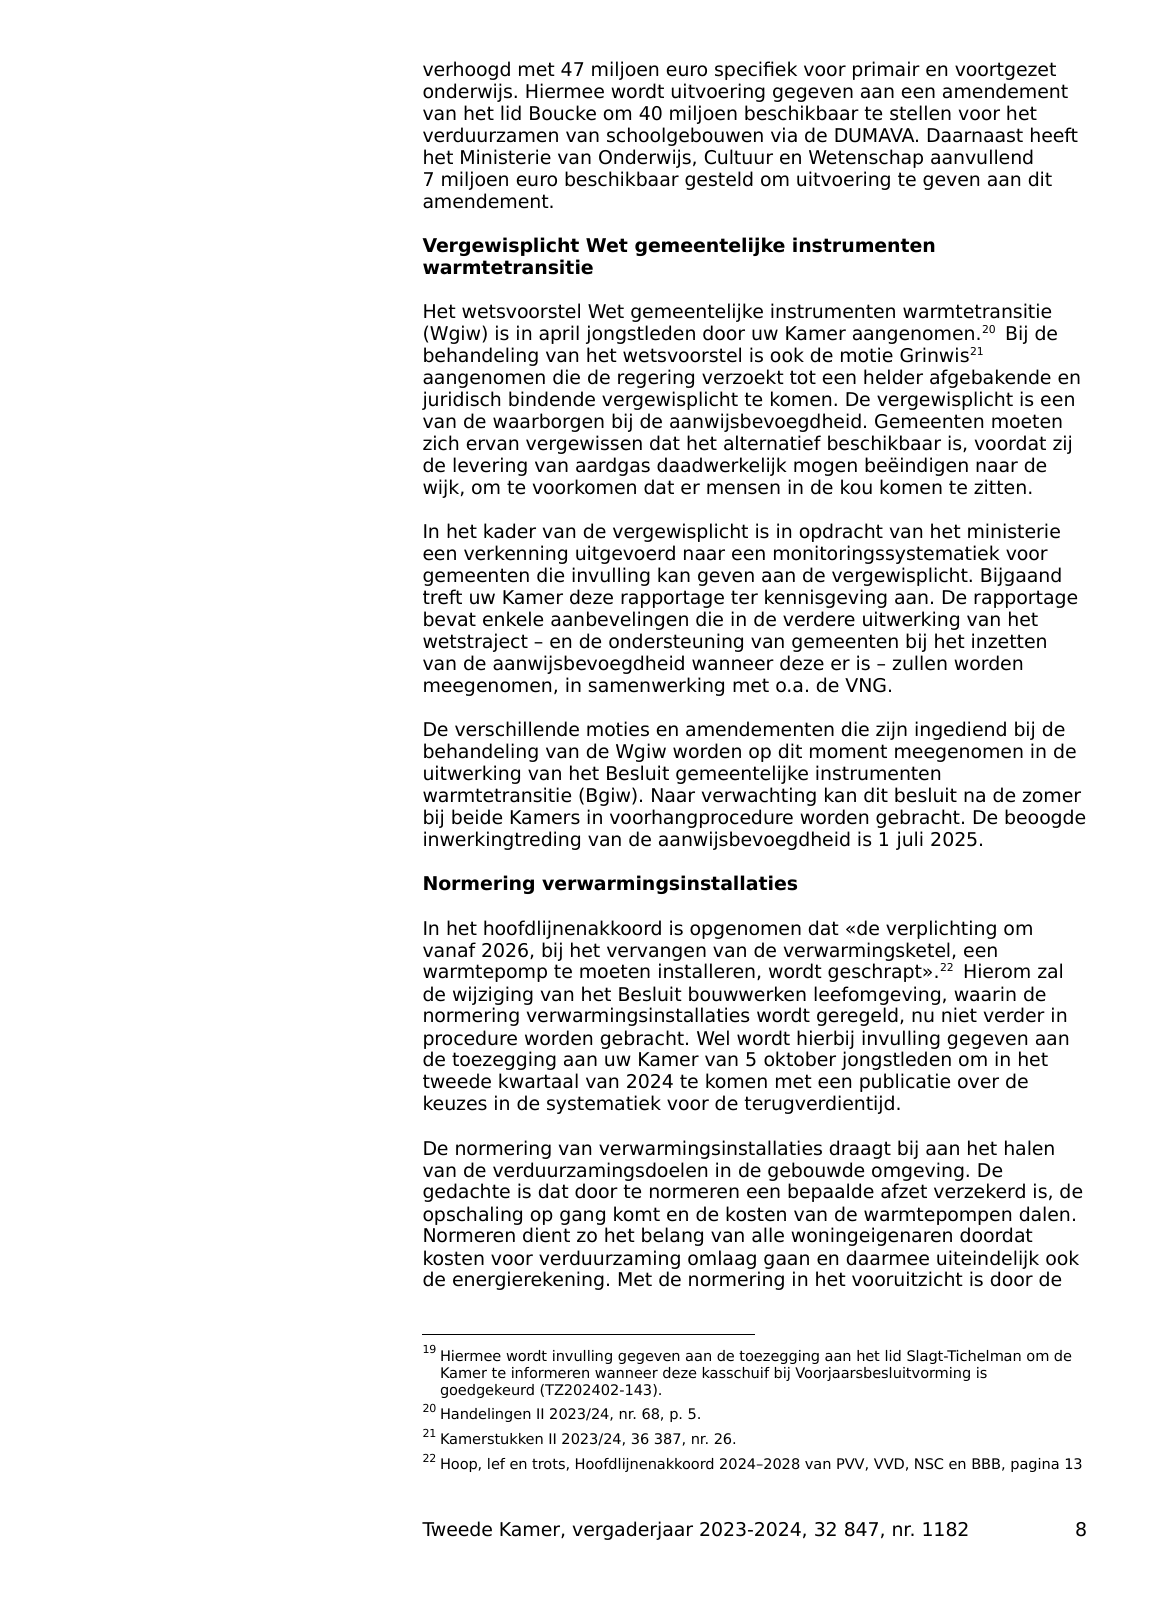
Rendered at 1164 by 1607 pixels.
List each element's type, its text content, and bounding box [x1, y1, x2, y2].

text Handelingen II 2023/24, nr. 68, p. 5. [422, 1402, 1087, 1424]
text In het hoofdlijnenakkoord is opgenomen dat «de verplichting om vanaf 2026, bij het vervangen van de verwarmingsketel, een warmtepomp te moeten installeren, wordt geschrapt». Hierom zal de wijziging van het Besluit bouwwerken leefomgeving, waarin de normering verwarmingsinstallaties wordt geregeld, nu niet verder in procedure worden gebracht. Wel wordt hierbij invulling gegeven aan de toezegging aan uw Kamer van 5 oktober jongstleden om in het tweede kwartaal van 2024 te komen met een publicatie over de keuzes in de systematiek voor de terugverdientijd. [422, 917, 1087, 1115]
text Kamerstukken II 2023/24, 36 387, nr. 26. [422, 1427, 1087, 1449]
subtitle Vergewisplicht Wet gemeentelijke instrumenten warmtetransitie [422, 235, 1087, 279]
text De verschillende moties en amendementen die zijn ingediend bij de behandeling van de Wgiw worden op dit moment meegenomen in de uitwerking van het Besluit gemeentelijke instrumenten warmtetransitie (Bgiw). Naar verwachting kan dit besluit na de zomer bij beide Kamers in voorhangprocedure worden gebracht. De beoogde inwerkingtreding van de aanwijsbevoegdheid is 1 juli 2025. [422, 719, 1087, 851]
subtitle Normering verwarmingsinstallaties [422, 873, 1087, 895]
text Hiermee wordt invulling gegeven aan de toezegging aan het lid Slagt-Tichelman om de Kamer te informeren wanneer deze kasschuif bij Voorjaarsbesluitvorming is goedgekeurd (TZ202402-143). [422, 1343, 1087, 1399]
text verhoogd met 47 miljoen euro specifiek voor primair en voortgezet onderwijs. Hiermee wordt uitvoering gegeven aan een amendement van het lid Boucke om 40 miljoen beschikbaar te stellen voor het verduurzamen van schoolgebouwen via de DUMAVA. Daarnaast heeft het Ministerie van Onderwijs, Cultuur en Wetenschap aanvullend 7 miljoen euro beschikbaar gesteld om uitvoering te geven aan dit amendement. [422, 59, 1087, 213]
text Het wetsvoorstel Wet gemeentelijke instrumenten warmtetransitie (Wgiw) is in april jongstleden door uw Kamer aangenomen. Bij de behandeling van het wetsvoorstel is ook de motie Grinwis aangenomen die de regering verzoekt tot een helder afgebakende en juridisch bindende vergewisplicht te komen. De vergewisplicht is een van de waarborgen bij de aanwijsbevoegdheid. Gemeenten moeten zich ervan vergewissen dat het alternatief beschikbaar is, voordat zij de levering van aardgas daadwerkelijk mogen beëindigen naar de wijk, om te voorkomen dat er mensen in de kou komen te zitten. [422, 301, 1087, 499]
text Hoop, lef en trots, Hoofdlijnenakkoord 2024–2028 van PVV, VVD, NSC en BBB, pagina 13 [422, 1452, 1087, 1474]
text De normering van verwarmingsinstallaties draagt bij aan het halen van de verduurzamingsdoelen in de gebouwde omgeving. De gedachte is dat door te normeren een bepaalde afzet verzekerd is, de opschaling op gang komt en de kosten van de warmtepompen dalen. Normeren dient zo het belang van alle woningeigenaren doordat kosten voor verduurzaming omlaag gaan en daarmee uiteindelijk ook de energierekening. Met de normering in het vooruitzicht is door de [422, 1137, 1087, 1291]
text In het kader van de vergewisplicht is in opdracht van het ministerie een verkenning uitgevoerd naar een monitoringssystematiek voor gemeenten die invulling kan geven aan de vergewisplicht. Bijgaand treft uw Kamer deze rapportage ter kennisgeving aan. De rapportage bevat enkele aanbevelingen die in de verdere uitwerking van het wetstraject – en de ondersteuning van gemeenten bij het inzetten van de aanwijsbevoegdheid wanneer deze er is – zullen worden meegenomen, in samenwerking met o.a. de VNG. [422, 521, 1087, 697]
